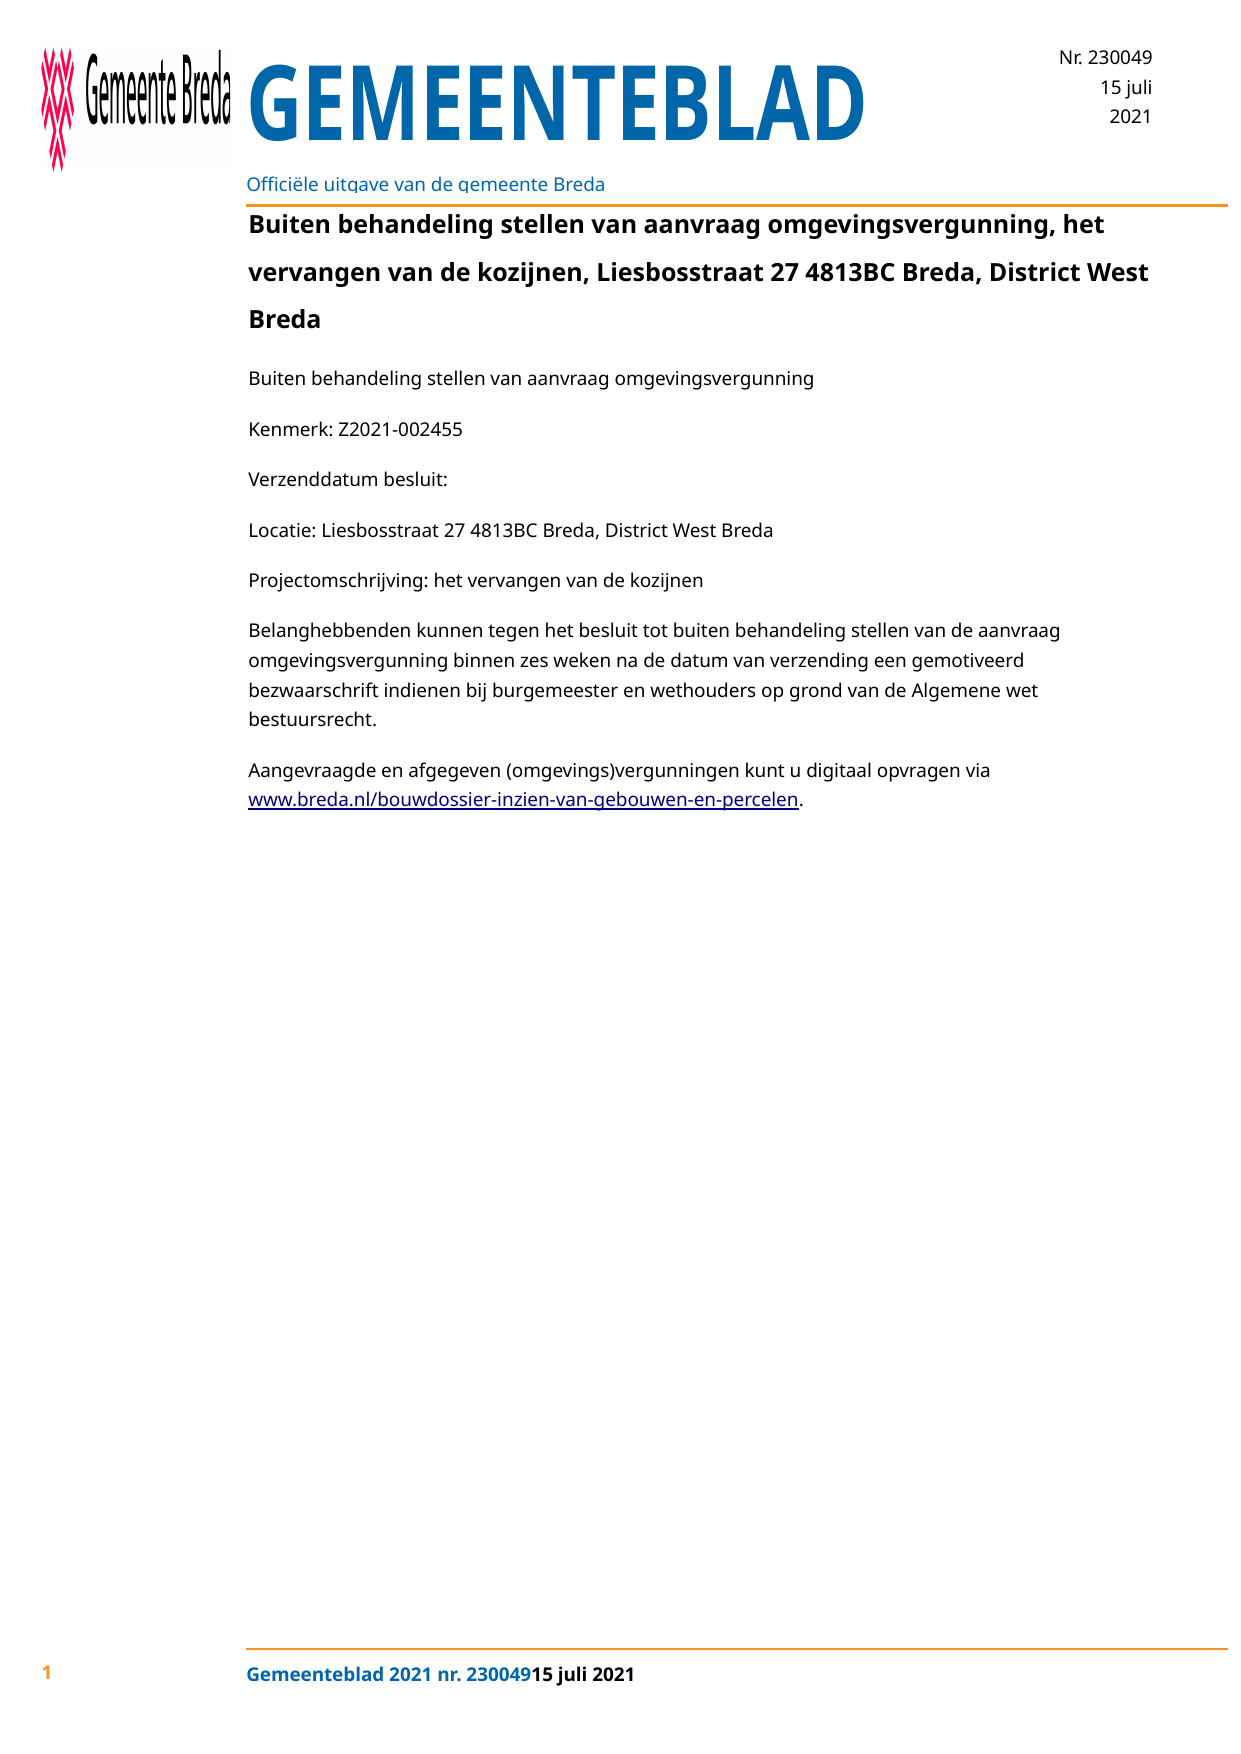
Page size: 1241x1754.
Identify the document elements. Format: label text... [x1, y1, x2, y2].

picture [41, 47, 231, 172]
text Aangevraagde en afgegeven (omgevings)vergunningen kunt u digitaal opvragen via www.breda.nl/bouwdossier-inzien-van-gebouwen-en-percelen. [248, 757, 1152, 812]
text Buiten behandeling stellen van aanvraag omgevingsvergunning, het vervangen van de kozijnen, Liesbosstraat 27 4813BC Breda, District West Breda [248, 207, 1152, 336]
text Locatie: Liesbosstraat 27 4813BC Breda, District West Breda [248, 517, 1152, 542]
text Belanghebbenden kunnen tegen het besluit tot buiten behandeling stellen van de aanvraag omgevingsvergunning binnen zes weken na de datum van verzending een gemotiveerd bezwaarschrift indienen bij burgemeester en wethouders op grond van de Algemene wet bestuursrecht. [248, 618, 1152, 732]
text Projectomschrijving: het vervangen van de kozijnen [248, 567, 1152, 593]
text Buiten behandeling stellen van aanvraag omgevingsvergunning [248, 366, 1152, 391]
text Verzenddatum besluit: [248, 466, 1152, 492]
text Kenmerk: Z2021-002455 [248, 416, 1152, 442]
